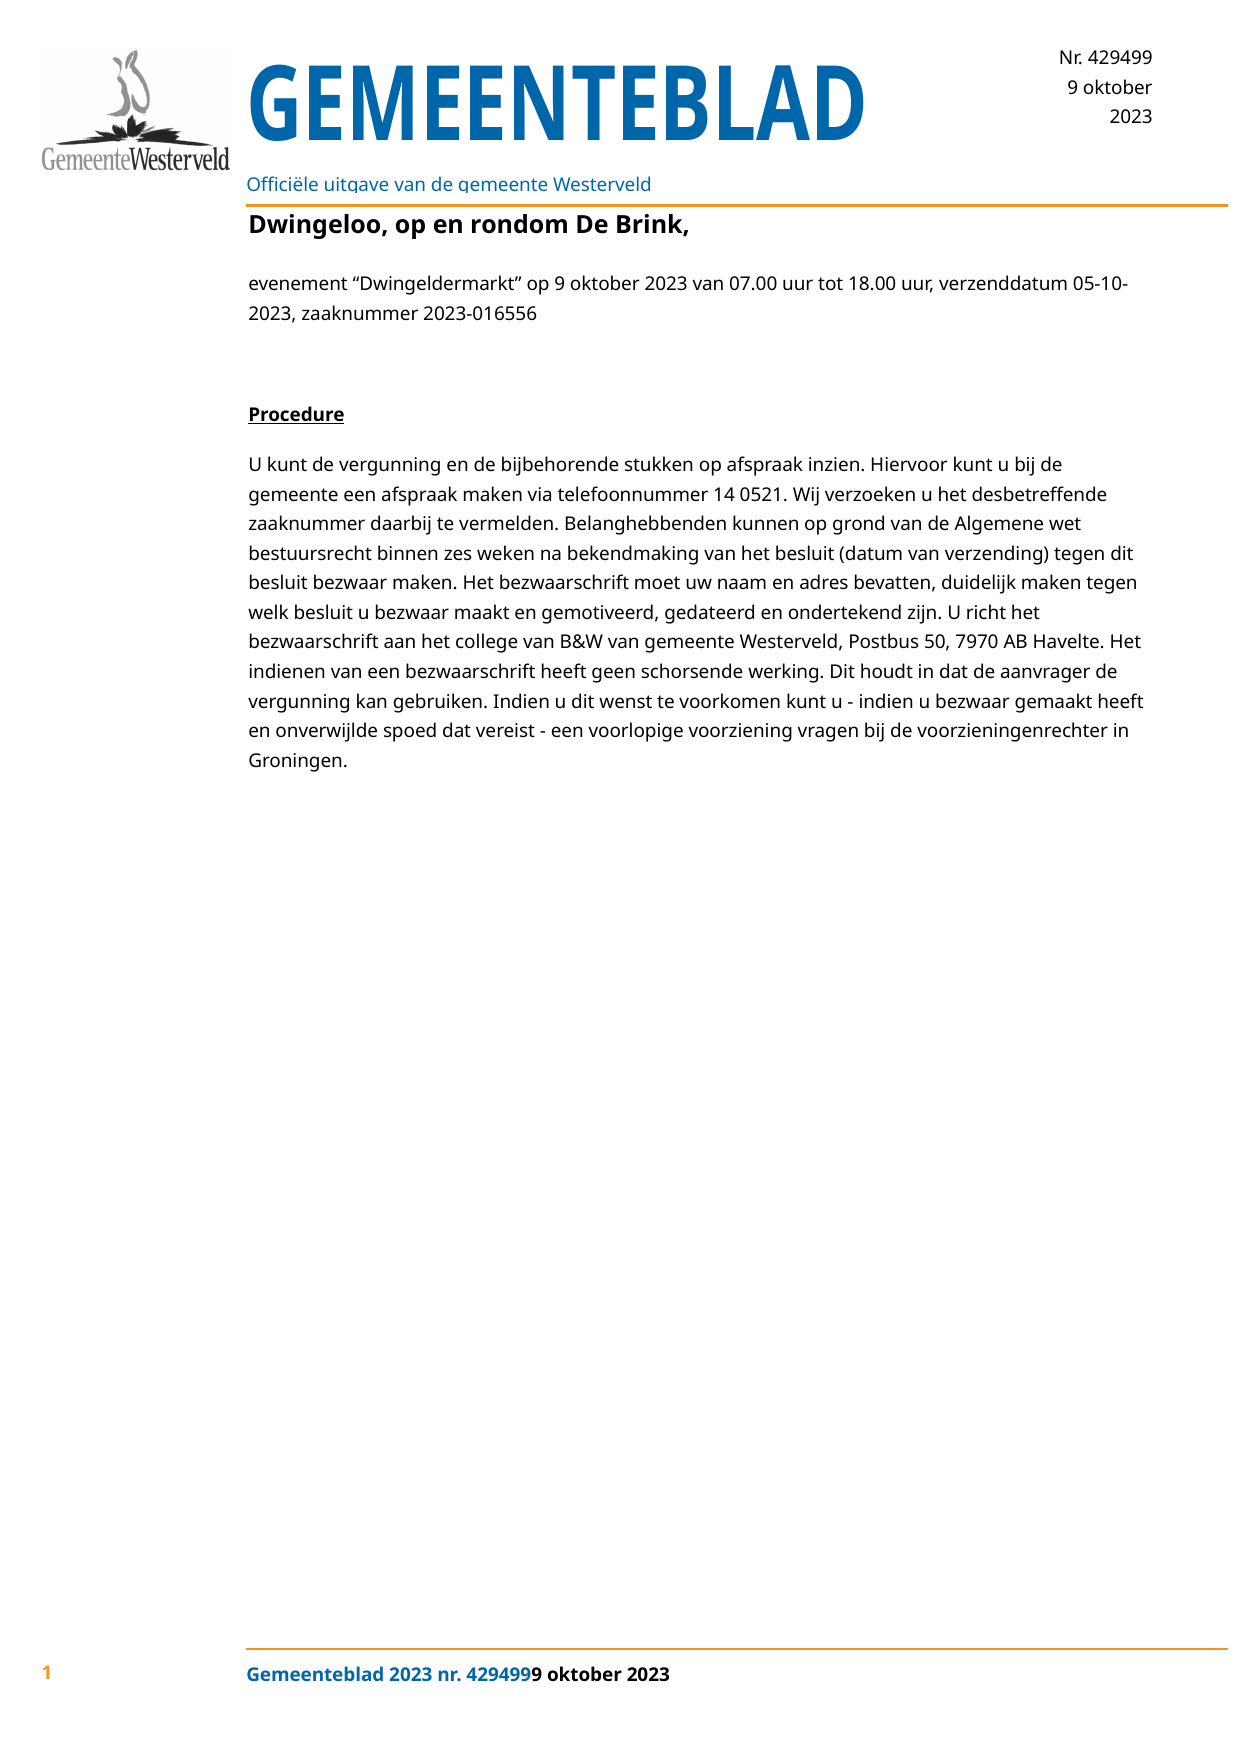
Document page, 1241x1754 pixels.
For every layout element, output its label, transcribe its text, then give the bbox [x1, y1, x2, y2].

picture [41, 47, 231, 172]
text U kunt de vergunning en de bijbehorende stukken op afspraak inzien. Hiervoor kunt u bij de gemeente een afspraak maken via telefoonnummer 14 0521. Wij verzoeken u het desbetreffende zaaknummer daarbij te vermelden. Belanghebbenden kunnen op grond van de Algemene wet bestuursrecht binnen zes weken na bekendmaking van het besluit (datum van verzending) tegen dit besluit bezwaar maken. Het bezwaarschrift moet uw naam en adres bevatten, duidelijk maken tegen welk besluit u bezwaar maakt en gemotiveerd, gedateerd en ondertekend zijn. U richt het bezwaarschrift aan het college van B&W van gemeente Westerveld, Postbus 50, 7970 AB Havelte. Het indienen van een bezwaarschrift heeft geen schorsende werking. Dit houdt in dat de aanvrager de vergunning kan gebruiken. Indien u dit wenst te voorkomen kunt u - indien u bezwaar gemaakt heeft en onverwijlde spoed dat vereist - een voorlopige voorziening vragen bij de voorzieningenrechter in Groningen. [248, 451, 1152, 773]
text Dwingeloo, op en rondom De Brink, [248, 207, 1152, 241]
text Procedure [248, 401, 1152, 426]
text evenement “Dwingeldermarkt” op 9 oktober 2023 van 07.00 uur tot 18.00 uur, verzenddatum 05-10-2023, zaaknummer 2023-016556 [248, 270, 1152, 326]
